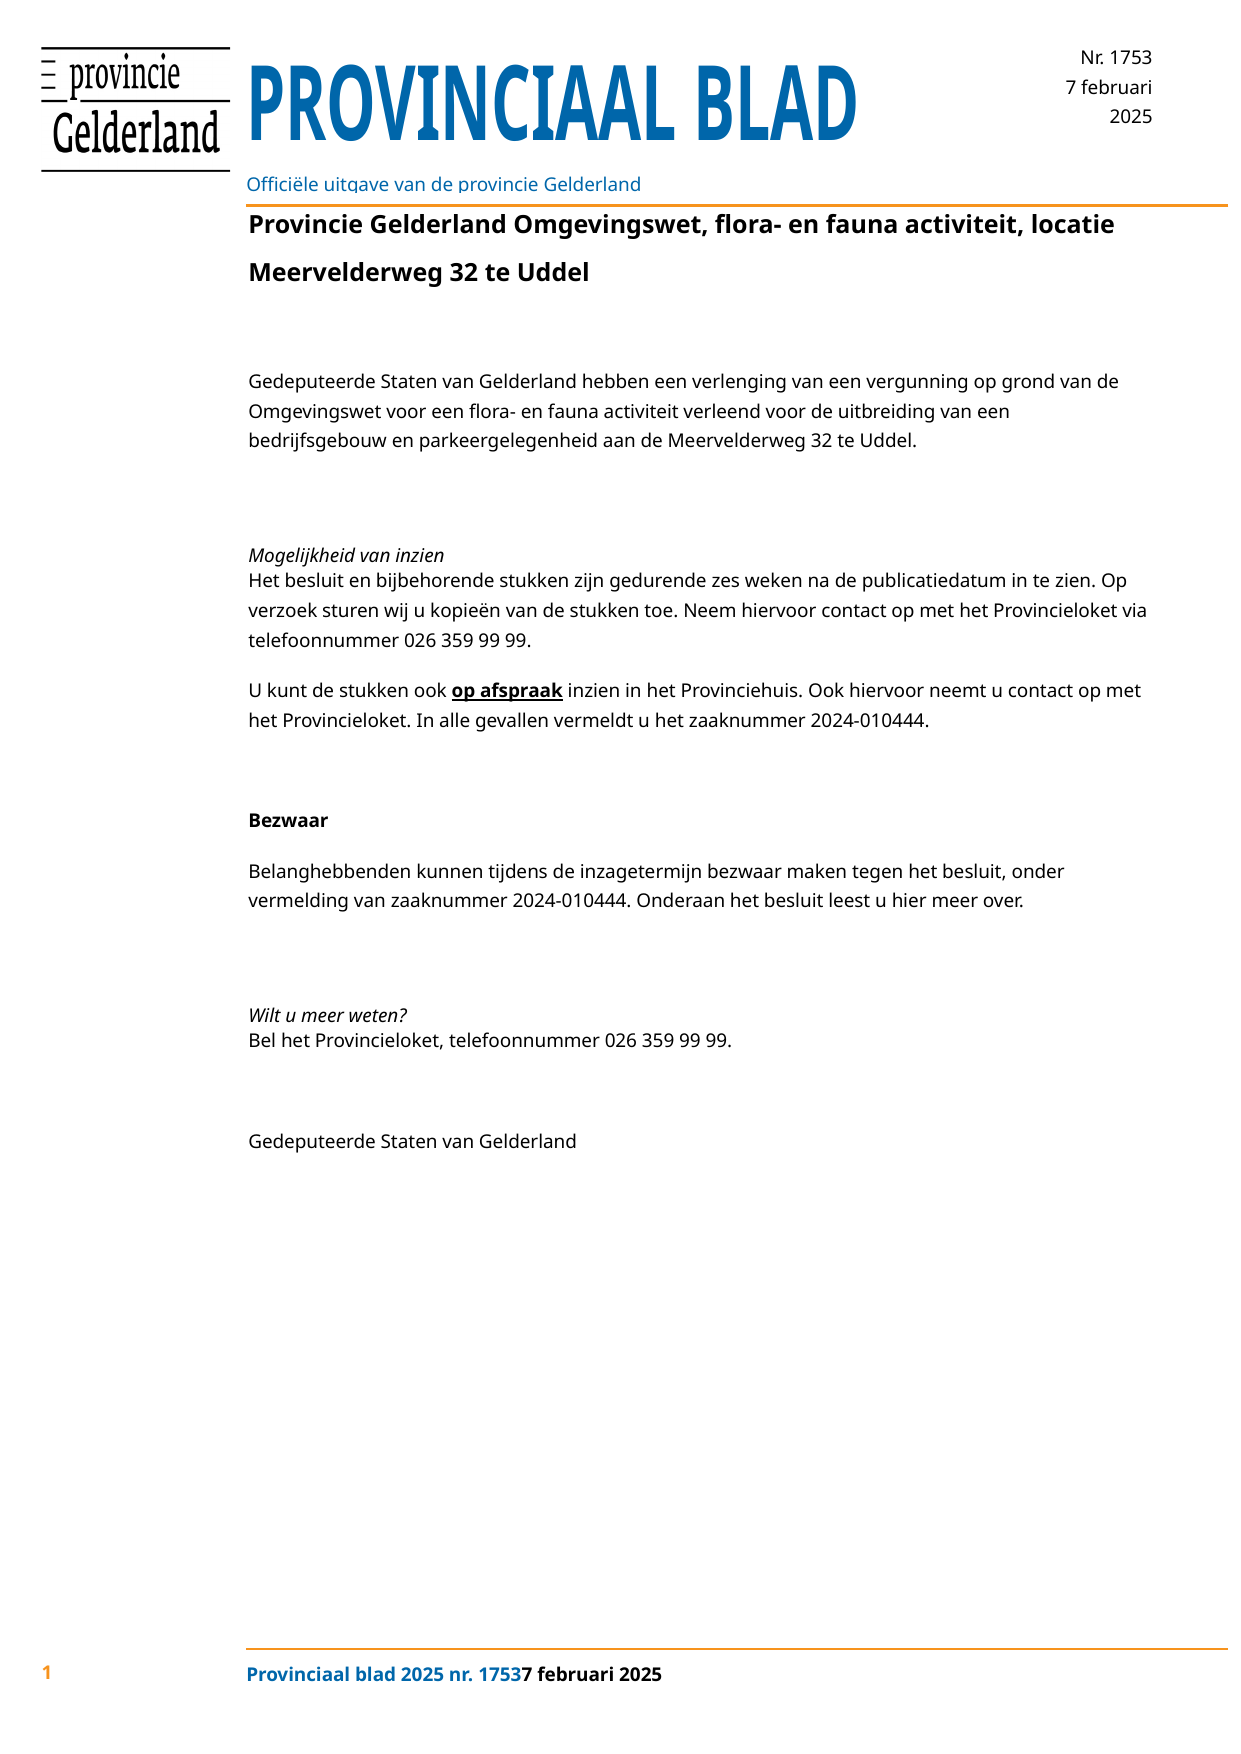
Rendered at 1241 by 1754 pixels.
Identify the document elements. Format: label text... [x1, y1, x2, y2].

text Gedeputeerde Staten van Gelderland [248, 1128, 1152, 1154]
text Wilt u meer weten? [248, 1002, 1152, 1028]
picture [41, 47, 231, 172]
text Mogelijkheid van inzien [248, 542, 1152, 568]
text Gedeputeerde Staten van Gelderland hebben een verlenging van een vergunning op grond van de Omgevingswet voor een flora- en fauna activiteit verleend voor de uitbreiding van een bedrijfsgebouw en parkeergelegenheid aan de Meervelderweg 32 te Uddel. [248, 368, 1152, 453]
text U kunt de stukken ook op afspraak inzien in het Provinciehuis. Ook hiervoor neemt u contact op met het Provincieloket. In alle gevallen vermeldt u het zaaknummer 2024-010444. [248, 677, 1152, 732]
text Belanghebbenden kunnen tijdens de inzagetermijn bezwaar maken tegen het besluit, onder vermelding van zaaknummer 2024-010444. Onderaan het besluit leest u hier meer over. [248, 858, 1152, 913]
text Het besluit en bijbehorende stukken zijn gedurende zes weken na de publicatiedatum in te zien. Op verzoek sturen wij u kopieën van de stukken toe. Neem hiervoor contact op met het Provincieloket via telefoonnummer 026 359 99 99. [248, 568, 1152, 652]
text Provincie Gelderland Omgevingswet, flora- en fauna activiteit, locatie Meervelderweg 32 te Uddel [248, 207, 1152, 288]
text Bel het Provincieloket, telefoonnummer 026 359 99 99. [248, 1028, 1152, 1053]
text Bezwaar [248, 808, 1152, 833]
